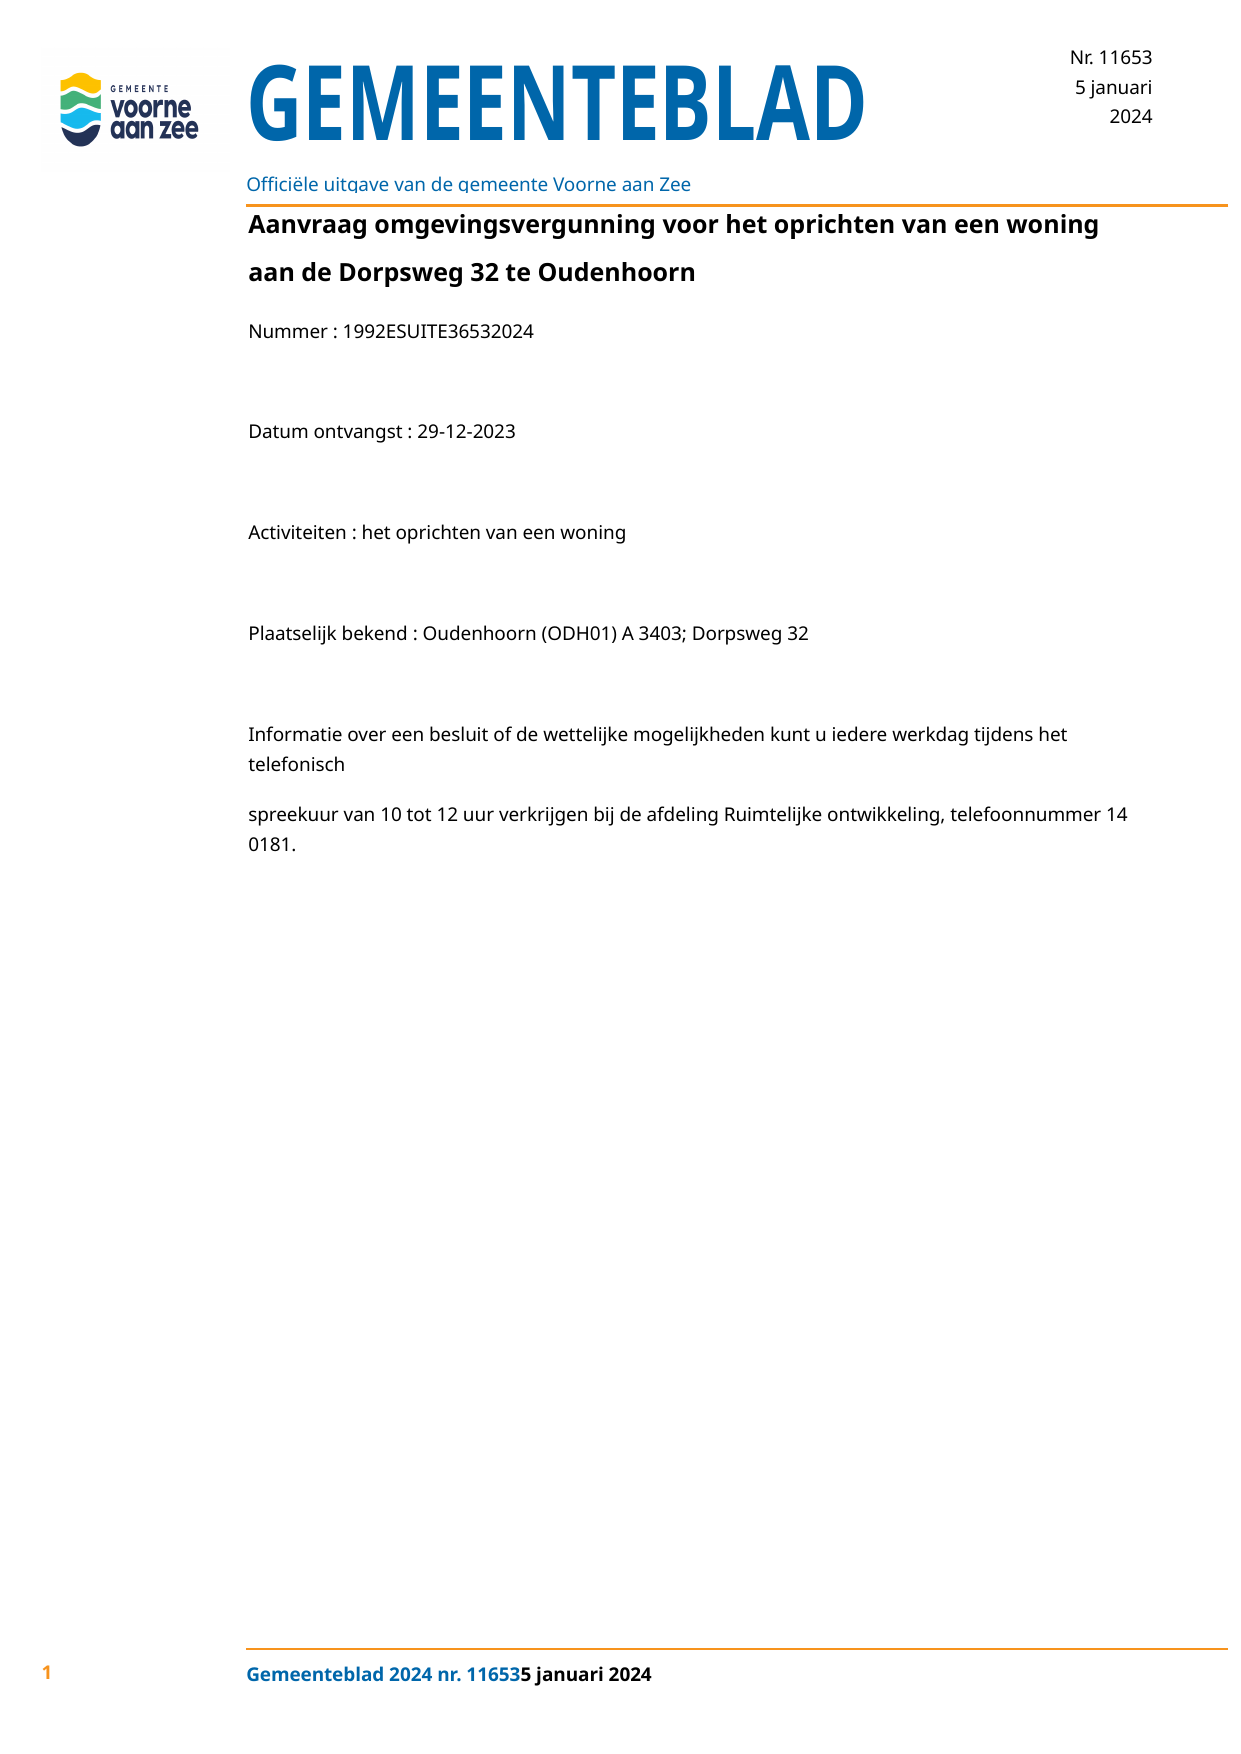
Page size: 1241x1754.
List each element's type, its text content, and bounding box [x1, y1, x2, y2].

text Aanvraag omgevingsvergunning voor het oprichten van een woning aan de Dorpsweg 32 te Oudenhoorn [248, 207, 1152, 288]
text spreekuur van 10 tot 12 uur verkrijgen bij de afdeling Ruimtelijke ontwikkeling, telefoonnummer 14 0181. [248, 801, 1152, 857]
text Activiteiten : het oprichten van een woning [248, 519, 1152, 545]
picture [41, 47, 231, 172]
text Informatie over een besluit of de wettelijke mogelijkheden kunt u iedere werkdag tijdens het telefonisch [248, 721, 1152, 777]
text Nummer : 1992ESUITE36532024 [248, 318, 1152, 344]
text Datum ontvangst : 29-12-2023 [248, 419, 1152, 444]
text Plaatselijk bekend : Oudenhoorn (ODH01) A 3403; Dorpsweg 32 [248, 620, 1152, 646]
